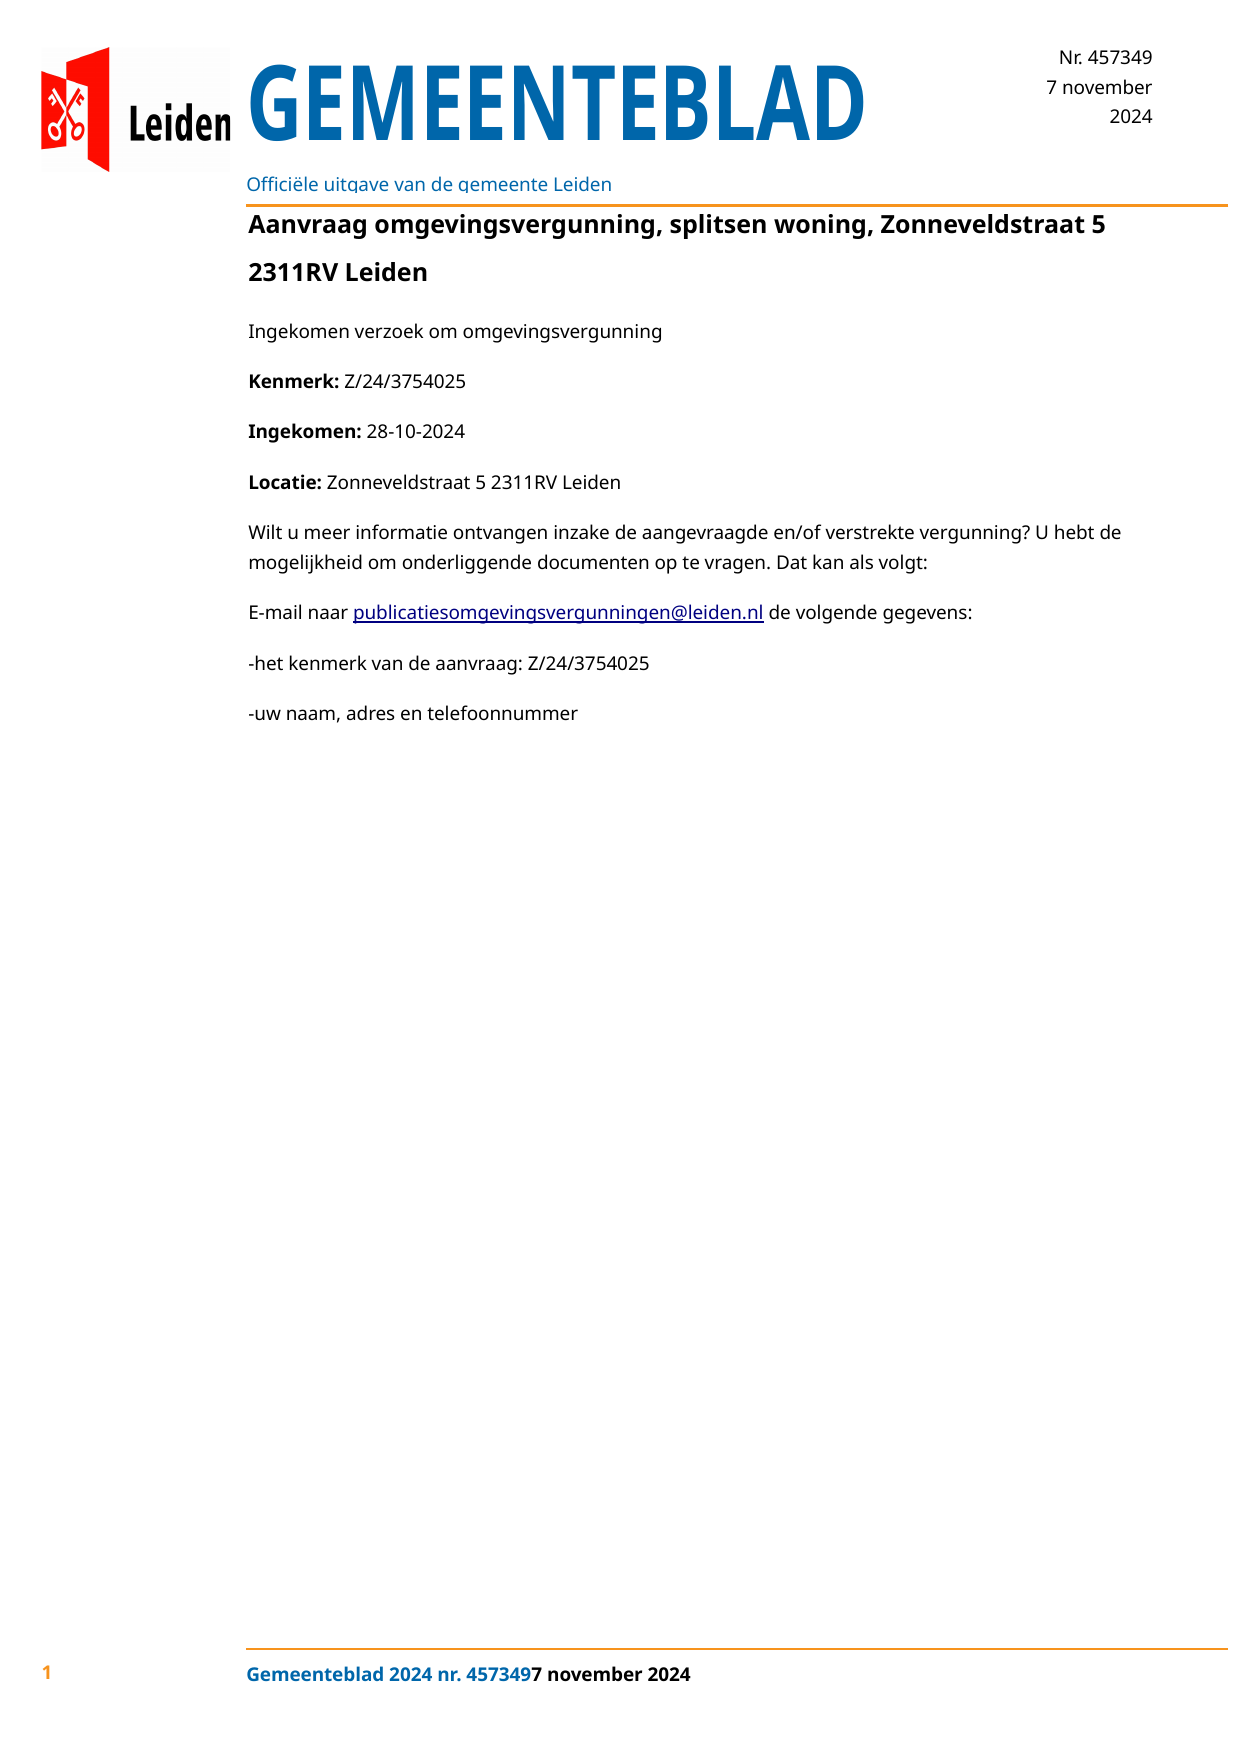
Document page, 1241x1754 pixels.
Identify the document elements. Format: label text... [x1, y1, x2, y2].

picture [41, 47, 231, 172]
text Ingekomen: 28-10-2024 [248, 419, 1152, 444]
text Aanvraag omgevingsvergunning, splitsen woning, Zonneveldstraat 5 2311RV Leiden [248, 207, 1152, 288]
text -het kenmerk van de aanvraag: Z/24/3754025 [248, 650, 1152, 676]
text Locatie: Zonneveldstraat 5 2311RV Leiden [248, 469, 1152, 495]
text -uw naam, adres en telefoonnummer [248, 700, 1152, 726]
text E-mail naar publicatiesomgevingsvergunningen@leiden.nl de volgende gegevens: [248, 599, 1152, 625]
text Wilt u meer informatie ontvangen inzake de aangevraagde en/of verstrekte vergunning? U hebt de mogelijkheid om onderliggende documenten op te vragen. Dat kan als volgt: [248, 519, 1152, 575]
text Ingekomen verzoek om omgevingsvergunning [248, 318, 1152, 344]
text Kenmerk: Z/24/3754025 [248, 368, 1152, 394]
